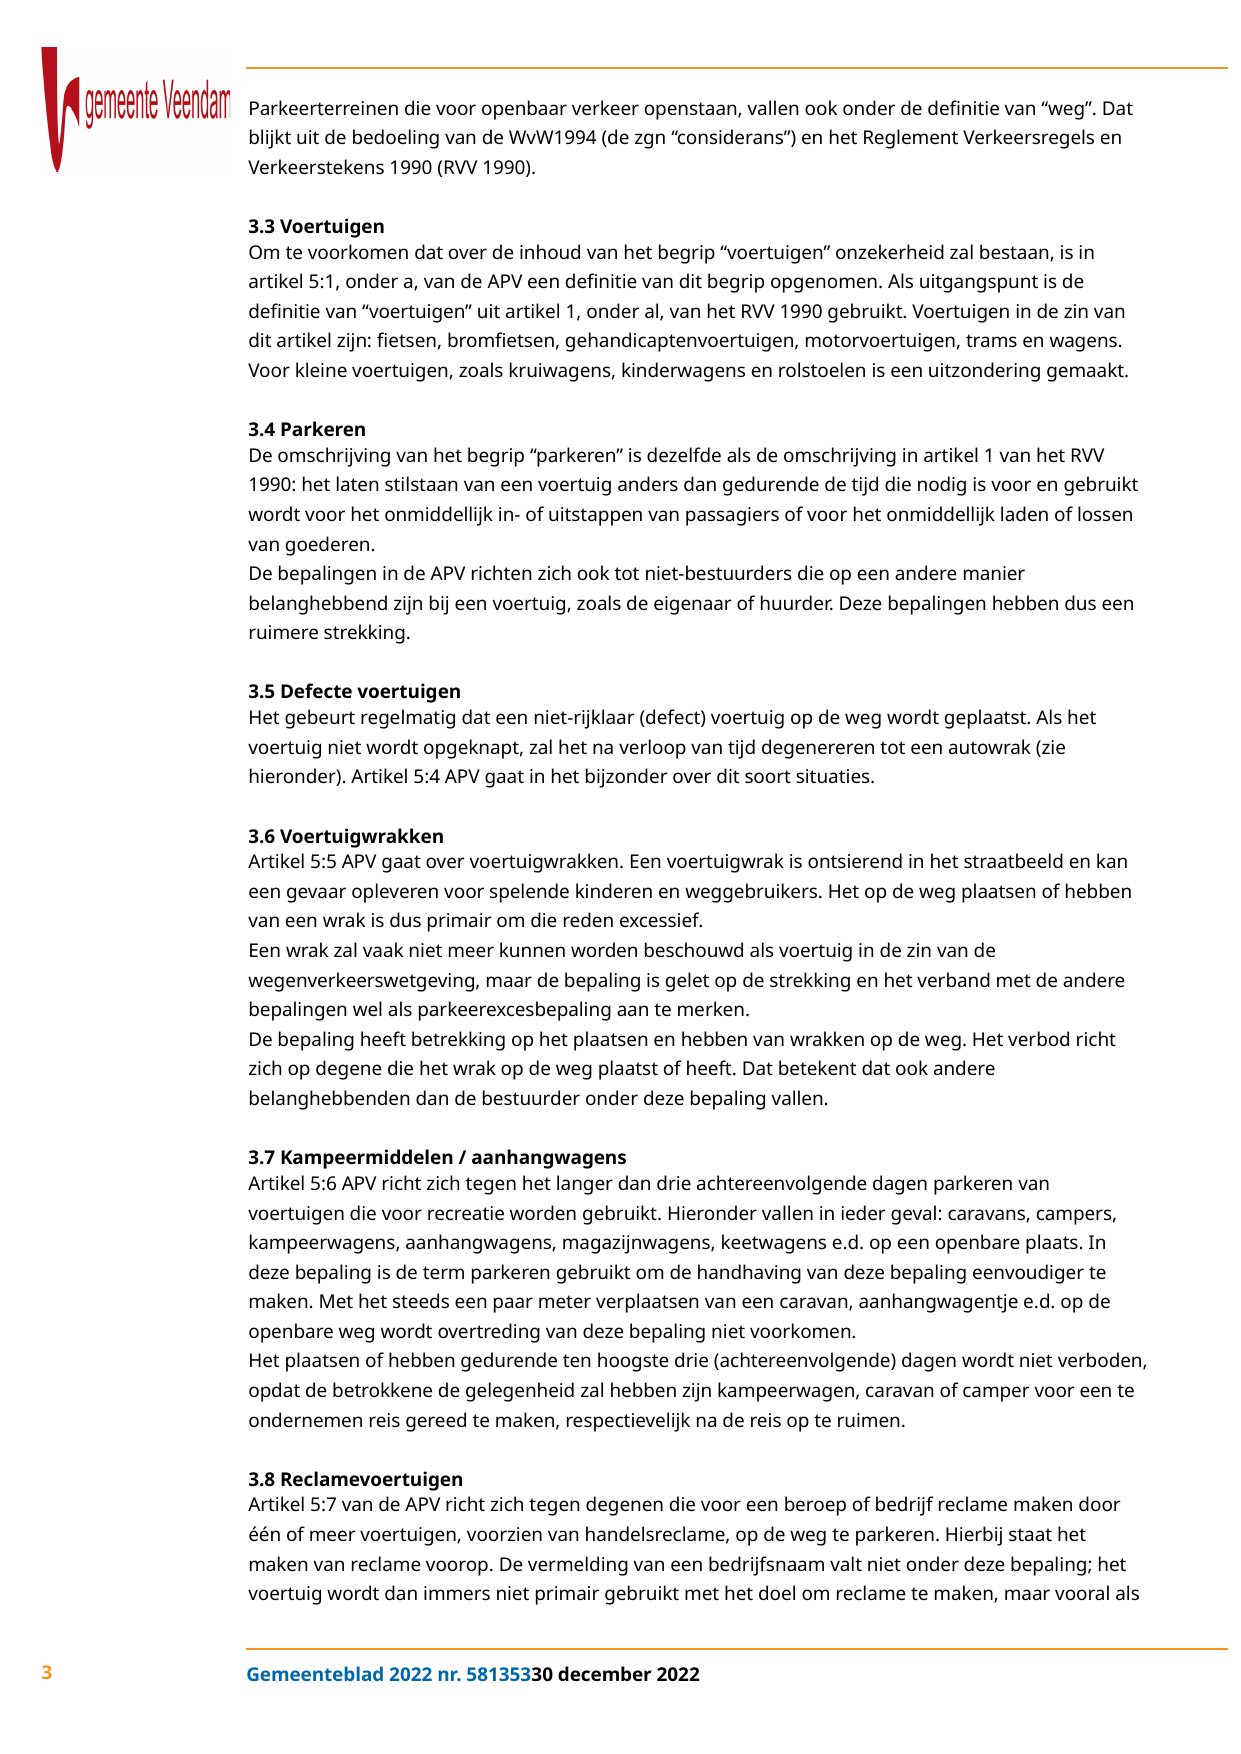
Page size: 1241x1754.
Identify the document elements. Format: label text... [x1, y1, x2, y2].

text De bepaling heeft betrekking op het plaatsen en hebben van wrakken op de weg. Het verbod richt zich op degene die het wrak op de weg plaatst of heeft. Dat betekent dat ook andere belanghebbenden dan de bestuurder onder deze bepaling vallen. [248, 1026, 1152, 1111]
text De omschrijving van het begrip “parkeren” is dezelfde als de omschrijving in artikel 1 van het RVV 1990: het laten stilstaan van een voertuig anders dan gedurende de tijd die nodig is voor en gebruikt wordt voor het onmiddellijk in- of uitstappen van passagiers of voor het onmiddellijk laden of lossen van goederen. [248, 442, 1152, 557]
text Artikel 5:7 van de APV richt zich tegen degenen die voor een beroep of bedrijf reclame maken door één of meer voertuigen, voorzien van handelsreclame, op de weg te parkeren. Hierbij staat het maken van reclame voorop. De vermelding van een bedrijfsnaam valt niet onder deze bepaling; het voertuig wordt dan immers niet primair gebruikt met het doel om reclame te maken, maar vooral als [248, 1492, 1152, 1606]
text 3.6 Voertuigwrakken [248, 823, 1152, 848]
text 3.4 Parkeren [248, 416, 1152, 442]
text De bepalingen in de APV richten zich ook tot niet-bestuurders die op een andere manier belanghebbend zijn bij een voertuig, zoals de eigenaar of huurder. Deze bepalingen hebben dus een ruimere strekking. [248, 560, 1152, 645]
text Artikel 5:5 APV gaat over voertuigwrakken. Een voertuigwrak is ontsierend in het straatbeeld en kan een gevaar opleveren voor spelende kinderen en weggebruikers. Het op de weg plaatsen of hebben van een wrak is dus primair om die reden excessief. [248, 848, 1152, 933]
text 3.8 Reclamevoertuigen [248, 1466, 1152, 1492]
text Artikel 5:6 APV richt zich tegen het langer dan drie achtereenvolgende dagen parkeren van voertuigen die voor recreatie worden gebruikt. Hieronder vallen in ieder geval: caravans, campers, kampeerwagens, aanhangwagens, magazijnwagens, keetwagens e.d. op een openbare plaats. In deze bepaling is de term parkeren gebruikt om de handhaving van deze bepaling eenvoudiger te maken. Met het steeds een paar meter verplaatsen van een caravan, aanhangwagentje e.d. op de openbare weg wordt overtreding van deze bepaling niet voorkomen. [248, 1170, 1152, 1344]
text Een wrak zal vaak niet meer kunnen worden beschouwd als voertuig in de zin van de wegenverkeerswetgeving, maar de bepaling is gelet op de strekking en het verband met de andere bepalingen wel als parkeerexcesbepaling aan te merken. [248, 937, 1152, 1022]
text 3.7 Kampeermiddelen / aanhangwagens [248, 1144, 1152, 1170]
text Het plaatsen of hebben gedurende ten hoogste drie (achtereenvolgende) dagen wordt niet verboden, opdat de betrokkene de gelegenheid zal hebben zijn kampeerwagen, caravan of camper voor een te ondernemen reis gereed te maken, respectievelijk na de reis op te ruimen. [248, 1348, 1152, 1432]
text Het gebeurt regelmatig dat een niet-rijklaar (defect) voertuig op de weg wordt geplaatst. Als het voertuig niet wordt opgeknapt, zal het na verloop van tijd degenereren tot een autowrak (zie hieronder). Artikel 5:4 APV gaat in het bijzonder over dit soort situaties. [248, 704, 1152, 789]
text 3.3 Voertuigen [248, 213, 1152, 239]
text 3.5 Defecte voertuigen [248, 679, 1152, 704]
picture [41, 47, 231, 172]
text Parkeerterreinen die voor openbaar verkeer openstaan, vallen ook onder de definitie van “weg”. Dat blijkt uit de bedoeling van de WvW1994 (de zgn “considerans”) en het Reglement Verkeersregels en Verkeerstekens 1990 (RVV 1990). [248, 95, 1152, 180]
text Om te voorkomen dat over de inhoud van het begrip “voertuigen” onzekerheid zal bestaan, is in artikel 5:1, onder a, van de APV een definitie van dit begrip opgenomen. Als uitgangspunt is de definitie van “voertuigen” uit artikel 1, onder al, van het RVV 1990 gebruikt. Voertuigen in de zin van dit artikel zijn: fietsen, bromfietsen, gehandicaptenvoertuigen, motorvoertuigen, trams en wagens. Voor kleine voertuigen, zoals kruiwagens, kinderwagens en rolstoelen is een uitzondering gemaakt. [248, 239, 1152, 383]
